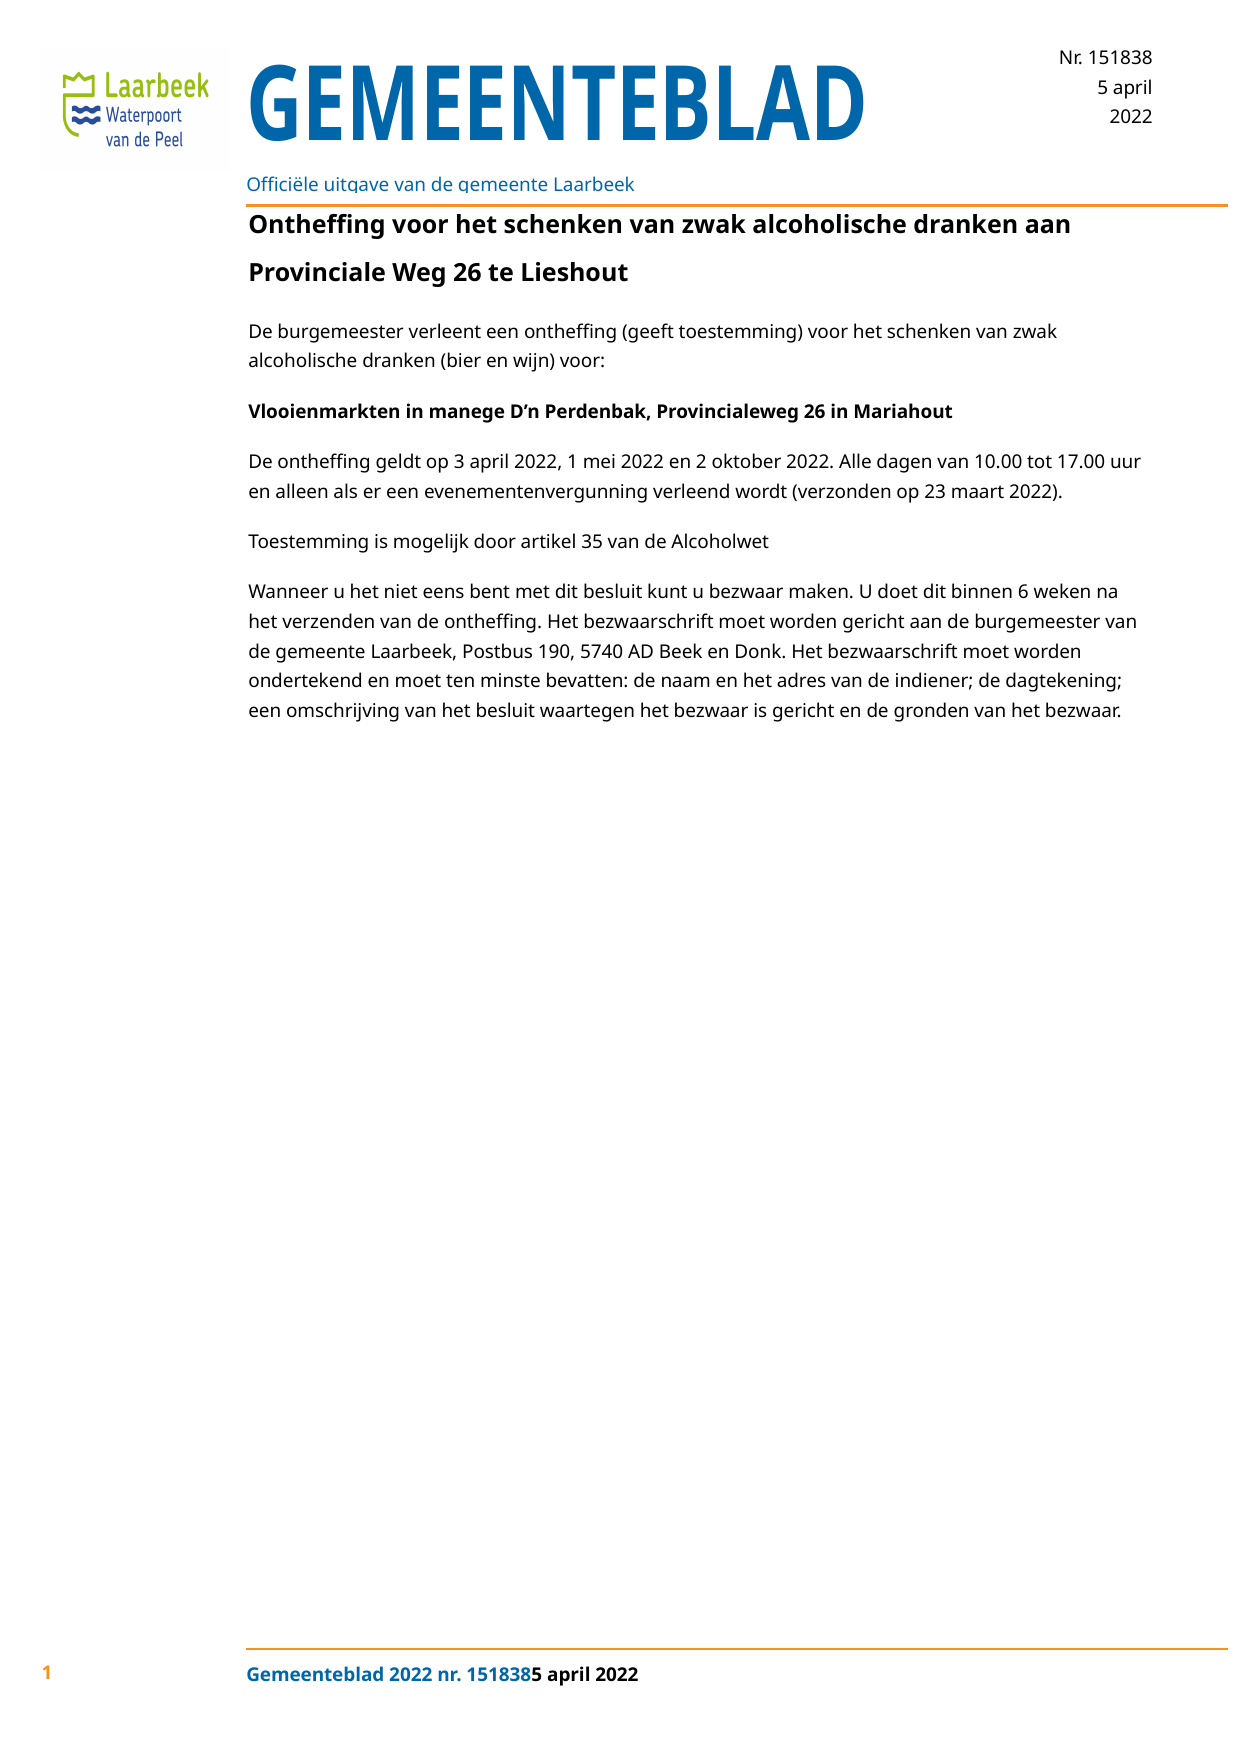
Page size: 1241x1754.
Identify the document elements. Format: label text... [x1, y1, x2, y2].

picture [41, 47, 231, 172]
text De ontheffing geldt op 3 april 2022, 1 mei 2022 en 2 oktober 2022. Alle dagen van 10.00 tot 17.00 uur en alleen als er een evenementenvergunning verleend wordt (verzonden op 23 maart 2022). [248, 448, 1152, 504]
text De burgemeester verleent een ontheffing (geeft toestemming) voor het schenken van zwak alcoholische dranken (bier en wijn) voor: [248, 318, 1152, 373]
text Vlooienmarkten in manege D’n Perdenbak, Provincialeweg 26 in Mariahout [248, 398, 1152, 424]
text Ontheffing voor het schenken van zwak alcoholische dranken aan Provinciale Weg 26 te Lieshout [248, 207, 1152, 288]
text Wanneer u het niet eens bent met dit besluit kunt u bezwaar maken. U doet dit binnen 6 weken na het verzenden van de ontheffing. Het bezwaarschrift moet worden gericht aan de burgemeester van de gemeente Laarbeek, Postbus 190, 5740 AD Beek en Donk. Het bezwaarschrift moet worden ondertekend en moet ten minste bevatten: de naam en het adres van de indiener; de dagtekening; een omschrijving van het besluit waartegen het bezwaar is gericht en de gronden van het bezwaar. [248, 579, 1152, 723]
text Toestemming is mogelijk door artikel 35 van de Alcoholwet [248, 528, 1152, 554]
